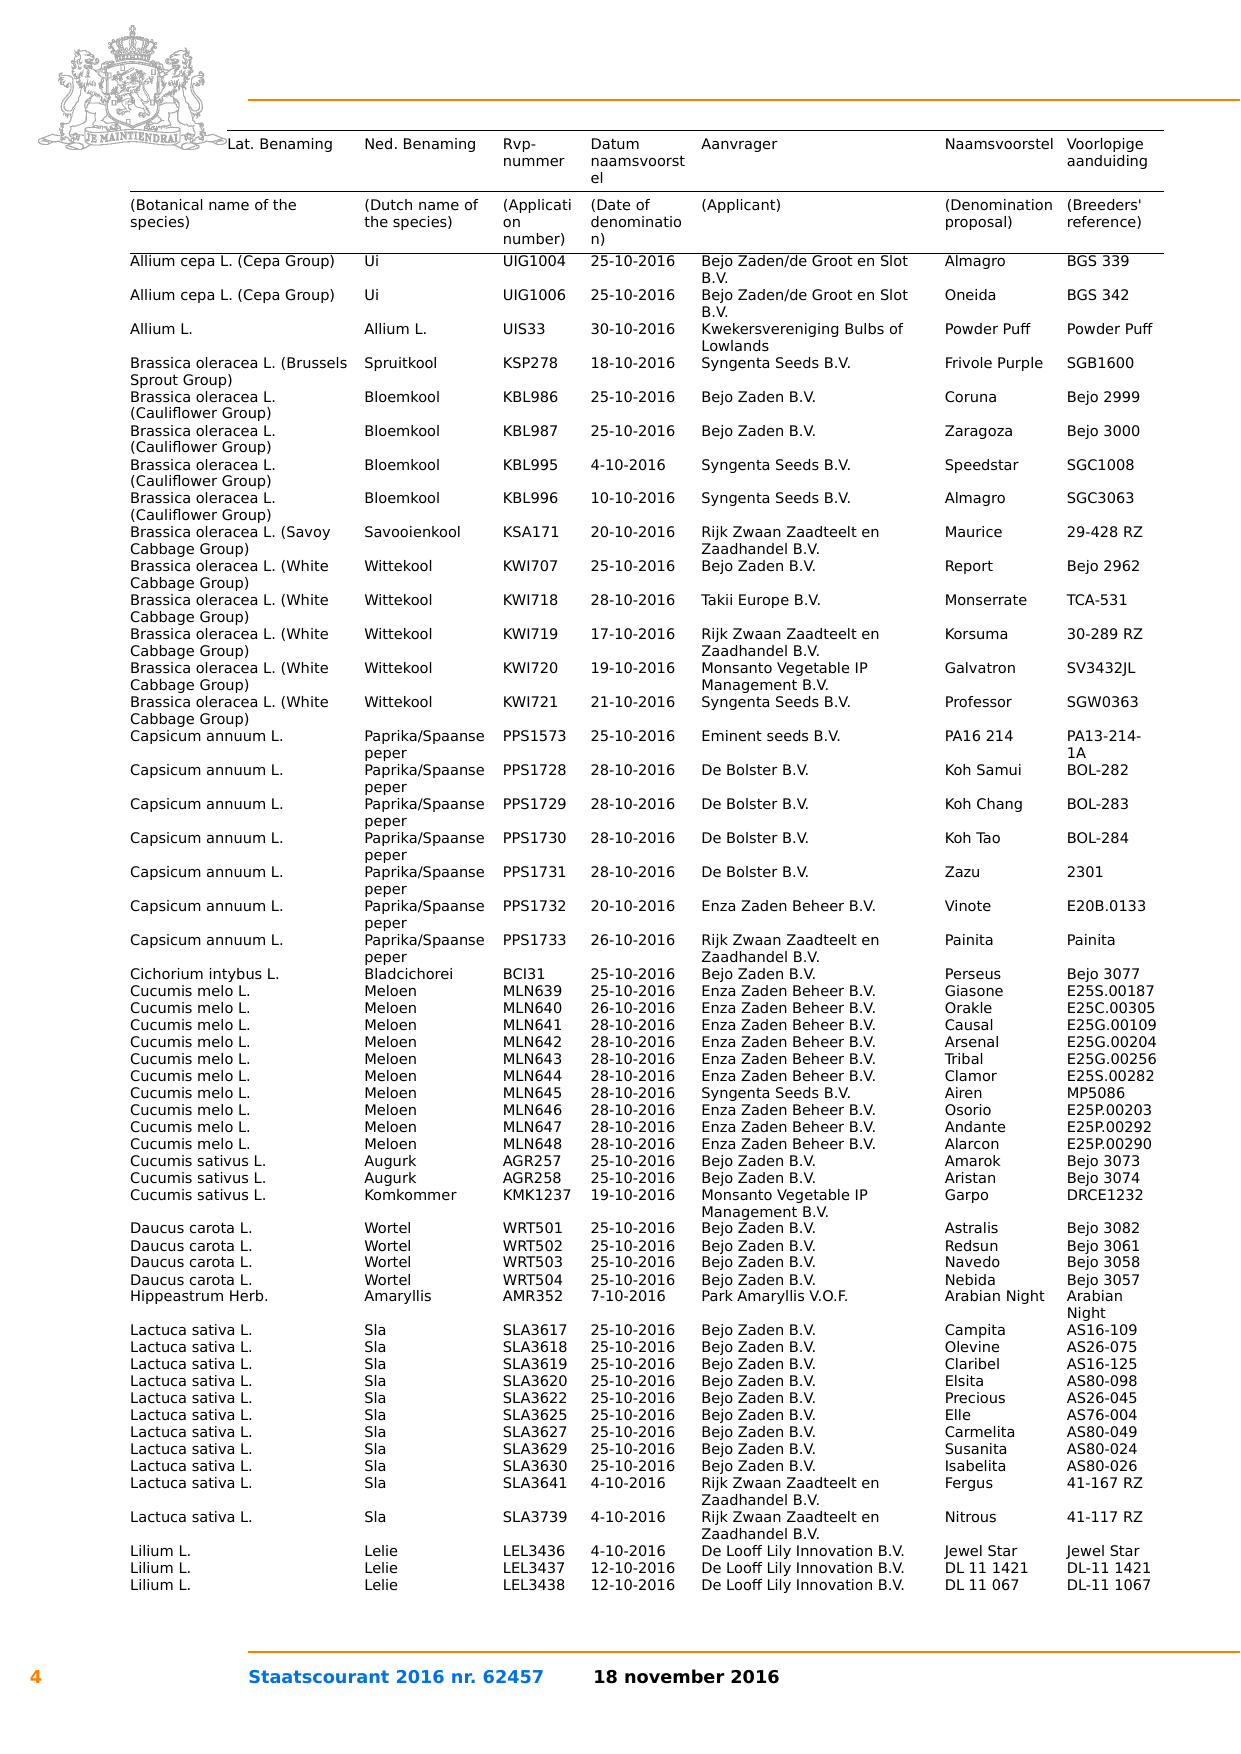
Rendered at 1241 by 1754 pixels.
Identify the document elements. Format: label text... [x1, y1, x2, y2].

table_cell SGB1600 [1061, 355, 1163, 388]
table_cell E20B.0133 [1061, 898, 1163, 932]
table_cell 25-10-2016 [585, 966, 695, 983]
table_cell Meloen [358, 1068, 497, 1084]
table_cell Bejo Zaden B.V. [695, 1254, 939, 1271]
table_cell Brassica oleracea L. (White Cabbage Group) [130, 660, 358, 694]
table_cell Capsicum annuum L. [130, 864, 358, 898]
table_cell Bejo Zaden B.V. [695, 423, 939, 456]
table_cell 25-10-2016 [585, 1153, 695, 1169]
table_cell Bloemkool [358, 456, 497, 490]
table_cell Paprika/Spaanse peper [358, 898, 497, 932]
table_cell 19-10-2016 [585, 1186, 695, 1220]
table_cell MLN646 [497, 1102, 584, 1118]
table_cell Cucumis sativus L. [130, 1170, 358, 1186]
table_cell Brassica oleracea L. (White Cabbage Group) [130, 694, 358, 728]
table_cell Brassica oleracea L. (White Cabbage Group) [130, 592, 358, 626]
table_cell SLA3630 [497, 1458, 584, 1475]
table_cell Wortel [358, 1271, 497, 1288]
table_cell Daucus carota L. [130, 1238, 358, 1254]
table_cell LEL3436 [497, 1543, 584, 1560]
table_cell 17-10-2016 [585, 626, 695, 660]
table_cell Ui [358, 254, 497, 287]
table_cell Lactuca sativa L. [130, 1509, 358, 1543]
table_cell Cucumis melo L. [130, 1119, 358, 1136]
table_cell 25-10-2016 [585, 1356, 695, 1373]
table_cell Bloemkool [358, 389, 497, 422]
table_cell MLN644 [497, 1068, 584, 1084]
table_cell Brassica oleracea L. (Brussels Sprout Group) [130, 355, 358, 388]
table_cell 41-167 RZ [1061, 1475, 1163, 1509]
table_cell KBL986 [497, 389, 584, 422]
table_cell AS16-125 [1061, 1356, 1163, 1373]
table_cell Meloen [358, 1119, 497, 1136]
table_cell Sla [358, 1373, 497, 1390]
table_cell Almagro [939, 254, 1061, 287]
table_cell Bejo 3000 [1061, 423, 1163, 456]
table_cell SGC1008 [1061, 456, 1163, 490]
table_cell PPS1729 [497, 796, 584, 830]
table_cell E25G.00109 [1061, 1017, 1163, 1034]
table_cell Lelie [358, 1577, 497, 1594]
table_cell Cucumis melo L. [130, 1136, 358, 1152]
table_cell Bejo 3082 [1061, 1220, 1163, 1237]
table_cell Rijk Zwaan Zaadteelt en Zaadhandel B.V. [695, 524, 939, 558]
table_cell Bladcichorei [358, 966, 497, 983]
table_cell Elsita [939, 1373, 1061, 1390]
table_header Voorlopige aanduiding [1061, 131, 1163, 191]
table_cell Lactuca sativa L. [130, 1424, 358, 1441]
table_cell De Bolster B.V. [695, 830, 939, 864]
table_cell Cucumis melo L. [130, 1068, 358, 1084]
table_cell 25-10-2016 [585, 1339, 695, 1356]
table_cell Capsicum annuum L. [130, 932, 358, 966]
table_cell 28-10-2016 [585, 1085, 695, 1102]
table_cell 19-10-2016 [585, 660, 695, 694]
table_cell Lilium L. [130, 1577, 358, 1594]
table_cell Wittekool [358, 694, 497, 728]
table_cell SLA3620 [497, 1373, 584, 1390]
table_header Datum naamsvoorstel [585, 131, 695, 191]
table_cell Korsuma [939, 626, 1061, 660]
table_cell Sla [358, 1509, 497, 1543]
table_cell Meloen [358, 1017, 497, 1034]
table_cell E25P.00290 [1061, 1136, 1163, 1152]
table_cell Wortel [358, 1254, 497, 1271]
table_cell Zazu [939, 864, 1061, 898]
table_cell Alarcon [939, 1136, 1061, 1152]
table_cell DL 11 067 [939, 1577, 1061, 1594]
table_cell Claribel [939, 1356, 1061, 1373]
table_cell Frivole Purple [939, 355, 1061, 388]
table_cell MLN647 [497, 1119, 584, 1136]
table_cell MLN640 [497, 1000, 584, 1017]
table_cell Paprika/Spaanse peper [358, 864, 497, 898]
table_cell AS80-098 [1061, 1373, 1163, 1390]
table_cell Lactuca sativa L. [130, 1458, 358, 1475]
table_cell MLN641 [497, 1017, 584, 1034]
table_cell Savooienkool [358, 524, 497, 558]
table_cell Syngenta Seeds B.V. [695, 490, 939, 524]
table_cell Lactuca sativa L. [130, 1339, 358, 1356]
table_cell E25G.00204 [1061, 1034, 1163, 1051]
table_cell Capsicum annuum L. [130, 762, 358, 796]
table_cell Brassica oleracea L. (Cauliflower Group) [130, 490, 358, 524]
table_cell Capsicum annuum L. [130, 898, 358, 932]
table_cell Arabian Night [939, 1288, 1061, 1322]
table_cell 26-10-2016 [585, 1000, 695, 1017]
table_cell Sla [358, 1407, 497, 1424]
table_header Lat. Benaming [130, 131, 358, 191]
table_cell Perseus [939, 966, 1061, 983]
table_cell Meloen [358, 1000, 497, 1017]
table_cell E25P.00292 [1061, 1119, 1163, 1136]
table_cell 4-10-2016 [585, 1509, 695, 1543]
table_cell PPS1728 [497, 762, 584, 796]
table_cell SGC3063 [1061, 490, 1163, 524]
table_cell SLA3641 [497, 1475, 584, 1509]
table_cell UIG1004 [497, 254, 584, 287]
table_cell Sla [358, 1424, 497, 1441]
table_cell 30-10-2016 [585, 321, 695, 354]
table_cell 28-10-2016 [585, 1102, 695, 1118]
table_cell Wittekool [358, 592, 497, 626]
table_cell AS80-026 [1061, 1458, 1163, 1475]
table_cell KBL995 [497, 456, 584, 490]
table_cell 25-10-2016 [585, 254, 695, 287]
table_cell 28-10-2016 [585, 1119, 695, 1136]
table_cell Nebida [939, 1271, 1061, 1288]
table_cell Lelie [358, 1560, 497, 1577]
table_cell Augurk [358, 1153, 497, 1169]
table_cell Allium cepa L. (Cepa Group) [130, 254, 358, 287]
table_cell Sla [358, 1339, 497, 1356]
table_cell Syngenta Seeds B.V. [695, 1085, 939, 1102]
table_cell Wittekool [358, 660, 497, 694]
table_cell Sla [358, 1441, 497, 1458]
table_cell 20-10-2016 [585, 898, 695, 932]
table_cell Rijk Zwaan Zaadteelt en Zaadhandel B.V. [695, 1475, 939, 1509]
table_cell Coruna [939, 389, 1061, 422]
table_cell Bejo 3057 [1061, 1271, 1163, 1288]
table_cell 25-10-2016 [585, 1322, 695, 1339]
table_cell Bejo Zaden B.V. [695, 1441, 939, 1458]
table_cell Bejo 2962 [1061, 558, 1163, 592]
table_cell Wortel [358, 1220, 497, 1237]
table_cell Bejo Zaden B.V. [695, 1153, 939, 1169]
table_cell Bejo Zaden B.V. [695, 1458, 939, 1475]
table_cell De Bolster B.V. [695, 796, 939, 830]
table_cell Bejo Zaden B.V. [695, 1271, 939, 1288]
table_cell BOL-282 [1061, 762, 1163, 796]
table_cell Enza Zaden Beheer B.V. [695, 1000, 939, 1017]
table_cell Daucus carota L. [130, 1254, 358, 1271]
table_cell Bejo Zaden B.V. [695, 558, 939, 592]
table_cell Paprika/Spaanse peper [358, 762, 497, 796]
table_cell Rijk Zwaan Zaadteelt en Zaadhandel B.V. [695, 626, 939, 660]
table_cell Lactuca sativa L. [130, 1475, 358, 1509]
table_cell Enza Zaden Beheer B.V. [695, 898, 939, 932]
table_cell Vinote [939, 898, 1061, 932]
table_cell Jewel Star [939, 1543, 1061, 1560]
table_cell (Denomination proposal) [939, 192, 1061, 253]
table_cell Monserrate [939, 592, 1061, 626]
table_cell Brassica oleracea L. (Cauliflower Group) [130, 389, 358, 422]
table_cell Enza Zaden Beheer B.V. [695, 1034, 939, 1051]
table_cell 2301 [1061, 864, 1163, 898]
table_cell 12-10-2016 [585, 1577, 695, 1594]
table_cell AS80-049 [1061, 1424, 1163, 1441]
table_cell 28-10-2016 [585, 1136, 695, 1152]
table_cell Paprika/Spaanse peper [358, 830, 497, 864]
table_cell Causal [939, 1017, 1061, 1034]
table_cell 25-10-2016 [585, 983, 695, 1000]
table_cell Capsicum annuum L. [130, 830, 358, 864]
table_cell BGS 342 [1061, 287, 1163, 321]
table_cell Giasone [939, 983, 1061, 1000]
table_cell SLA3622 [497, 1390, 584, 1407]
table_cell Enza Zaden Beheer B.V. [695, 1017, 939, 1034]
table_cell AGR257 [497, 1153, 584, 1169]
table_cell Arabian Night [1061, 1288, 1163, 1322]
table_cell Cucumis melo L. [130, 1085, 358, 1102]
table_cell Bejo Zaden/de Groot en Slot B.V. [695, 254, 939, 287]
table_cell WRT502 [497, 1238, 584, 1254]
table_cell Cucumis melo L. [130, 1000, 358, 1017]
table_cell Amaryllis [358, 1288, 497, 1322]
table_cell 28-10-2016 [585, 762, 695, 796]
table_header Ned. Benaming [358, 131, 497, 191]
table_cell Koh Chang [939, 796, 1061, 830]
table_cell 25-10-2016 [585, 728, 695, 762]
table_cell Enza Zaden Beheer B.V. [695, 1068, 939, 1084]
table_cell Syngenta Seeds B.V. [695, 456, 939, 490]
table_cell Clamor [939, 1068, 1061, 1084]
table_cell KWI707 [497, 558, 584, 592]
table_cell Daucus carota L. [130, 1220, 358, 1237]
table_cell KSP278 [497, 355, 584, 388]
table_cell SV3432JL [1061, 660, 1163, 694]
table_cell Powder Puff [939, 321, 1061, 354]
table_cell Amarok [939, 1153, 1061, 1169]
table_cell Report [939, 558, 1061, 592]
table_cell De Bolster B.V. [695, 762, 939, 796]
table_cell Sla [358, 1475, 497, 1509]
table_cell SGW0363 [1061, 694, 1163, 728]
table_cell BOL-283 [1061, 796, 1163, 830]
table_cell 30-289 RZ [1061, 626, 1163, 660]
table_cell Cucumis melo L. [130, 1017, 358, 1034]
table_cell MP5086 [1061, 1085, 1163, 1102]
table_cell KSA171 [497, 524, 584, 558]
table_cell De Looff Lily Innovation B.V. [695, 1543, 939, 1560]
table_cell 25-10-2016 [585, 1170, 695, 1186]
table_cell Bejo Zaden B.V. [695, 1407, 939, 1424]
table_cell Koh Tao [939, 830, 1061, 864]
table_cell PA13-214-1A [1061, 728, 1163, 762]
table_cell AS76-004 [1061, 1407, 1163, 1424]
table_cell 21-10-2016 [585, 694, 695, 728]
table_cell Bejo Zaden B.V. [695, 1322, 939, 1339]
table_cell Syngenta Seeds B.V. [695, 355, 939, 388]
table_cell Oneida [939, 287, 1061, 321]
table_cell 28-10-2016 [585, 1017, 695, 1034]
table_cell Meloen [358, 1085, 497, 1102]
table_cell 25-10-2016 [585, 287, 695, 321]
table_cell AS16-109 [1061, 1322, 1163, 1339]
table_cell Bejo Zaden B.V. [695, 966, 939, 983]
table_cell DL-11 1067 [1061, 1577, 1163, 1594]
table_cell 18-10-2016 [585, 355, 695, 388]
table_cell Bejo Zaden B.V. [695, 389, 939, 422]
table_cell Nitrous [939, 1509, 1061, 1543]
table_cell MLN645 [497, 1085, 584, 1102]
table_cell Cucumis melo L. [130, 1051, 358, 1068]
table_cell E25P.00203 [1061, 1102, 1163, 1118]
table_cell (Application number) [497, 192, 584, 253]
table_cell Komkommer [358, 1186, 497, 1220]
table_cell Cucumis sativus L. [130, 1153, 358, 1169]
table_cell BOL-284 [1061, 830, 1163, 864]
table_cell WRT501 [497, 1220, 584, 1237]
table_cell Astralis [939, 1220, 1061, 1237]
table_cell Speedstar [939, 456, 1061, 490]
table_cell Bejo Zaden B.V. [695, 1238, 939, 1254]
table_cell Airen [939, 1085, 1061, 1102]
table_cell Meloen [358, 1102, 497, 1118]
table_cell 41-117 RZ [1061, 1509, 1163, 1543]
table_cell MLN639 [497, 983, 584, 1000]
table_cell AS26-045 [1061, 1390, 1163, 1407]
table_cell (Botanical name of the species) [130, 192, 358, 253]
table_cell Aristan [939, 1170, 1061, 1186]
table_cell Capsicum annuum L. [130, 796, 358, 830]
table_cell 25-10-2016 [585, 1407, 695, 1424]
table_cell Arsenal [939, 1034, 1061, 1051]
table_cell E25S.00187 [1061, 983, 1163, 1000]
table_cell TCA-531 [1061, 592, 1163, 626]
table_cell Cucumis melo L. [130, 983, 358, 1000]
table_cell Elle [939, 1407, 1061, 1424]
table_cell DL 11 1421 [939, 1560, 1061, 1577]
table_cell BCI31 [497, 966, 584, 983]
table_cell Bejo Zaden B.V. [695, 1170, 939, 1186]
table_cell Enza Zaden Beheer B.V. [695, 983, 939, 1000]
table_cell Rijk Zwaan Zaadteelt en Zaadhandel B.V. [695, 1509, 939, 1543]
table_cell 25-10-2016 [585, 1458, 695, 1475]
table_cell 29-428 RZ [1061, 524, 1163, 558]
table_cell E25C.00305 [1061, 1000, 1163, 1017]
table_cell Cucumis melo L. [130, 1034, 358, 1051]
table_cell WRT503 [497, 1254, 584, 1271]
table_cell (Applicant) [695, 192, 939, 253]
table_cell Garpo [939, 1186, 1061, 1220]
table_cell Daucus carota L. [130, 1271, 358, 1288]
table_cell 12-10-2016 [585, 1560, 695, 1577]
table_cell Bejo 3061 [1061, 1238, 1163, 1254]
table_cell Bejo Zaden/de Groot en Slot B.V. [695, 287, 939, 321]
table_cell Wortel [358, 1238, 497, 1254]
table_cell Bejo Zaden B.V. [695, 1424, 939, 1441]
table_cell PPS1733 [497, 932, 584, 966]
table_cell SLA3627 [497, 1424, 584, 1441]
table_cell Allium cepa L. (Cepa Group) [130, 287, 358, 321]
table_cell Precious [939, 1390, 1061, 1407]
table_cell DRCE1232 [1061, 1186, 1163, 1220]
table_cell KBL996 [497, 490, 584, 524]
table_cell Almagro [939, 490, 1061, 524]
table_cell KWI720 [497, 660, 584, 694]
table_cell Meloen [358, 1051, 497, 1068]
table_cell Painita [939, 932, 1061, 966]
table_cell Bejo 3074 [1061, 1170, 1163, 1186]
table_cell 28-10-2016 [585, 830, 695, 864]
table_cell LEL3438 [497, 1577, 584, 1594]
table_cell SLA3625 [497, 1407, 584, 1424]
table_cell Susanita [939, 1441, 1061, 1458]
table_cell Allium L. [358, 321, 497, 354]
table_cell Meloen [358, 1034, 497, 1051]
table_cell Lactuca sativa L. [130, 1356, 358, 1373]
table_cell 28-10-2016 [585, 1051, 695, 1068]
table_cell UIS33 [497, 321, 584, 354]
table_cell 28-10-2016 [585, 1034, 695, 1051]
table_cell Enza Zaden Beheer B.V. [695, 1102, 939, 1118]
table_header Aanvrager [695, 131, 939, 191]
table_cell Bloemkool [358, 490, 497, 524]
table_cell AMR352 [497, 1288, 584, 1322]
table_cell Allium L. [130, 321, 358, 354]
table_cell Hippeastrum Herb. [130, 1288, 358, 1322]
table_cell Wittekool [358, 626, 497, 660]
table_cell Enza Zaden Beheer B.V. [695, 1119, 939, 1136]
table_cell 25-10-2016 [585, 558, 695, 592]
table_cell LEL3437 [497, 1560, 584, 1577]
table_cell AS80-024 [1061, 1441, 1163, 1458]
table_cell Lelie [358, 1543, 497, 1560]
table_cell Cucumis sativus L. [130, 1186, 358, 1220]
table_cell Monsanto Vegetable IP Management B.V. [695, 660, 939, 694]
table_cell 25-10-2016 [585, 1441, 695, 1458]
table_cell SLA3618 [497, 1339, 584, 1356]
table_cell Syngenta Seeds B.V. [695, 694, 939, 728]
table_cell Brassica oleracea L. (White Cabbage Group) [130, 626, 358, 660]
table_cell 20-10-2016 [585, 524, 695, 558]
table_cell 25-10-2016 [585, 1390, 695, 1407]
table_cell 25-10-2016 [585, 1373, 695, 1390]
table_cell Meloen [358, 1136, 497, 1152]
table_cell Koh Samui [939, 762, 1061, 796]
table_cell 28-10-2016 [585, 592, 695, 626]
table_cell AS26-075 [1061, 1339, 1163, 1356]
table_cell Carmelita [939, 1424, 1061, 1441]
table_cell Powder Puff [1061, 321, 1163, 354]
table_header Rvp-nummer [497, 131, 584, 191]
table_cell KWI718 [497, 592, 584, 626]
table_cell PPS1731 [497, 864, 584, 898]
table_cell DL-11 1421 [1061, 1560, 1163, 1577]
table_cell 10-10-2016 [585, 490, 695, 524]
table_cell SLA3619 [497, 1356, 584, 1373]
table_cell 4-10-2016 [585, 1475, 695, 1509]
table_cell MLN642 [497, 1034, 584, 1051]
table_cell Bejo 3077 [1061, 966, 1163, 983]
table_cell Paprika/Spaanse peper [358, 728, 497, 762]
table_cell Professor [939, 694, 1061, 728]
table_cell 4-10-2016 [585, 456, 695, 490]
table_cell Augurk [358, 1170, 497, 1186]
table_cell 25-10-2016 [585, 1220, 695, 1237]
table_cell Rijk Zwaan Zaadteelt en Zaadhandel B.V. [695, 932, 939, 966]
table_cell Capsicum annuum L. [130, 728, 358, 762]
table_cell AGR258 [497, 1170, 584, 1186]
table_cell 25-10-2016 [585, 1238, 695, 1254]
table_cell Navedo [939, 1254, 1061, 1271]
table_cell Andante [939, 1119, 1061, 1136]
table_cell SLA3617 [497, 1322, 584, 1339]
table_cell Sla [358, 1322, 497, 1339]
table_cell Bejo Zaden B.V. [695, 1390, 939, 1407]
table_cell Brassica oleracea L. (Cauliflower Group) [130, 423, 358, 456]
table_cell Painita [1061, 932, 1163, 966]
table_cell Spruitkool [358, 355, 497, 388]
table_cell E25S.00282 [1061, 1068, 1163, 1084]
table_cell PPS1732 [497, 898, 584, 932]
table_cell Bejo Zaden B.V. [695, 1356, 939, 1373]
table_cell BGS 339 [1061, 254, 1163, 287]
table_cell Bejo 2999 [1061, 389, 1163, 422]
table_cell Bejo 3073 [1061, 1153, 1163, 1169]
table_cell Lactuca sativa L. [130, 1373, 358, 1390]
table_cell Bejo Zaden B.V. [695, 1373, 939, 1390]
table_cell Sla [358, 1390, 497, 1407]
table_cell De Looff Lily Innovation B.V. [695, 1577, 939, 1594]
table_cell Monsanto Vegetable IP Management B.V. [695, 1186, 939, 1220]
table_cell SLA3739 [497, 1509, 584, 1543]
table_cell Sla [358, 1458, 497, 1475]
table_cell Bejo Zaden B.V. [695, 1339, 939, 1356]
table_cell 4-10-2016 [585, 1543, 695, 1560]
table_cell Lilium L. [130, 1543, 358, 1560]
table_cell 28-10-2016 [585, 796, 695, 830]
table_cell Fergus [939, 1475, 1061, 1509]
table_header Naamsvoorstel [939, 131, 1061, 191]
table_cell Cichorium intybus L. [130, 966, 358, 983]
table_cell PPS1730 [497, 830, 584, 864]
table_cell De Bolster B.V. [695, 864, 939, 898]
table_cell Brassica oleracea L. (Cauliflower Group) [130, 456, 358, 490]
table_cell 25-10-2016 [585, 1271, 695, 1288]
table_cell Jewel Star [1061, 1543, 1163, 1560]
table_cell Sla [358, 1356, 497, 1373]
picture [38, 25, 227, 150]
table_cell Bloemkool [358, 423, 497, 456]
table_cell Ui [358, 287, 497, 321]
table_cell (Date of denomination) [585, 192, 695, 253]
table_cell 25-10-2016 [585, 1424, 695, 1441]
table_cell Enza Zaden Beheer B.V. [695, 1136, 939, 1152]
table_cell KMK1237 [497, 1186, 584, 1220]
table_cell (Breeders' reference) [1061, 192, 1163, 253]
table_cell Isabelita [939, 1458, 1061, 1475]
table_cell 26-10-2016 [585, 932, 695, 966]
table_cell Paprika/Spaanse peper [358, 796, 497, 830]
table_cell Tribal [939, 1051, 1061, 1068]
table_cell Brassica oleracea L. (Savoy Cabbage Group) [130, 524, 358, 558]
table_cell Lilium L. [130, 1560, 358, 1577]
table_cell E25G.00256 [1061, 1051, 1163, 1068]
table_cell Bejo 3058 [1061, 1254, 1163, 1271]
table_cell Kwekersvereniging Bulbs of Lowlands [695, 321, 939, 354]
table_cell Meloen [358, 983, 497, 1000]
table_cell 25-10-2016 [585, 1254, 695, 1271]
table_cell 7-10-2016 [585, 1288, 695, 1322]
table_cell (Dutch name of the species) [358, 192, 497, 253]
table_cell Cucumis melo L. [130, 1102, 358, 1118]
table_cell Brassica oleracea L. (White Cabbage Group) [130, 558, 358, 592]
table_cell Bejo Zaden B.V. [695, 1220, 939, 1237]
table_cell WRT504 [497, 1271, 584, 1288]
table_cell De Looff Lily Innovation B.V. [695, 1560, 939, 1577]
table_cell Maurice [939, 524, 1061, 558]
table_cell Lactuca sativa L. [130, 1322, 358, 1339]
table_cell Zaragoza [939, 423, 1061, 456]
table_cell Lactuca sativa L. [130, 1390, 358, 1407]
table_cell Lactuca sativa L. [130, 1407, 358, 1424]
table_cell UIG1006 [497, 287, 584, 321]
table_cell Lactuca sativa L. [130, 1441, 358, 1458]
table_cell Campita [939, 1322, 1061, 1339]
table_cell Osorio [939, 1102, 1061, 1118]
table_cell SLA3629 [497, 1441, 584, 1458]
table_cell Paprika/Spaanse peper [358, 932, 497, 966]
table_cell KWI721 [497, 694, 584, 728]
table_cell 28-10-2016 [585, 1068, 695, 1084]
table_cell Eminent seeds B.V. [695, 728, 939, 762]
table_cell Orakle [939, 1000, 1061, 1017]
table_cell MLN648 [497, 1136, 584, 1152]
table_cell 28-10-2016 [585, 864, 695, 898]
table_cell Galvatron [939, 660, 1061, 694]
table_cell MLN643 [497, 1051, 584, 1068]
table_cell Redsun [939, 1238, 1061, 1254]
table_cell Wittekool [358, 558, 497, 592]
table_cell Park Amaryllis V.O.F. [695, 1288, 939, 1322]
table_cell KBL987 [497, 423, 584, 456]
table_cell Olevine [939, 1339, 1061, 1356]
table_cell 25-10-2016 [585, 423, 695, 456]
table_cell PA16 214 [939, 728, 1061, 762]
table_cell PPS1573 [497, 728, 584, 762]
table_cell Takii Europe B.V. [695, 592, 939, 626]
table_cell KWI719 [497, 626, 584, 660]
table_cell Enza Zaden Beheer B.V. [695, 1051, 939, 1068]
table_cell 25-10-2016 [585, 389, 695, 422]
